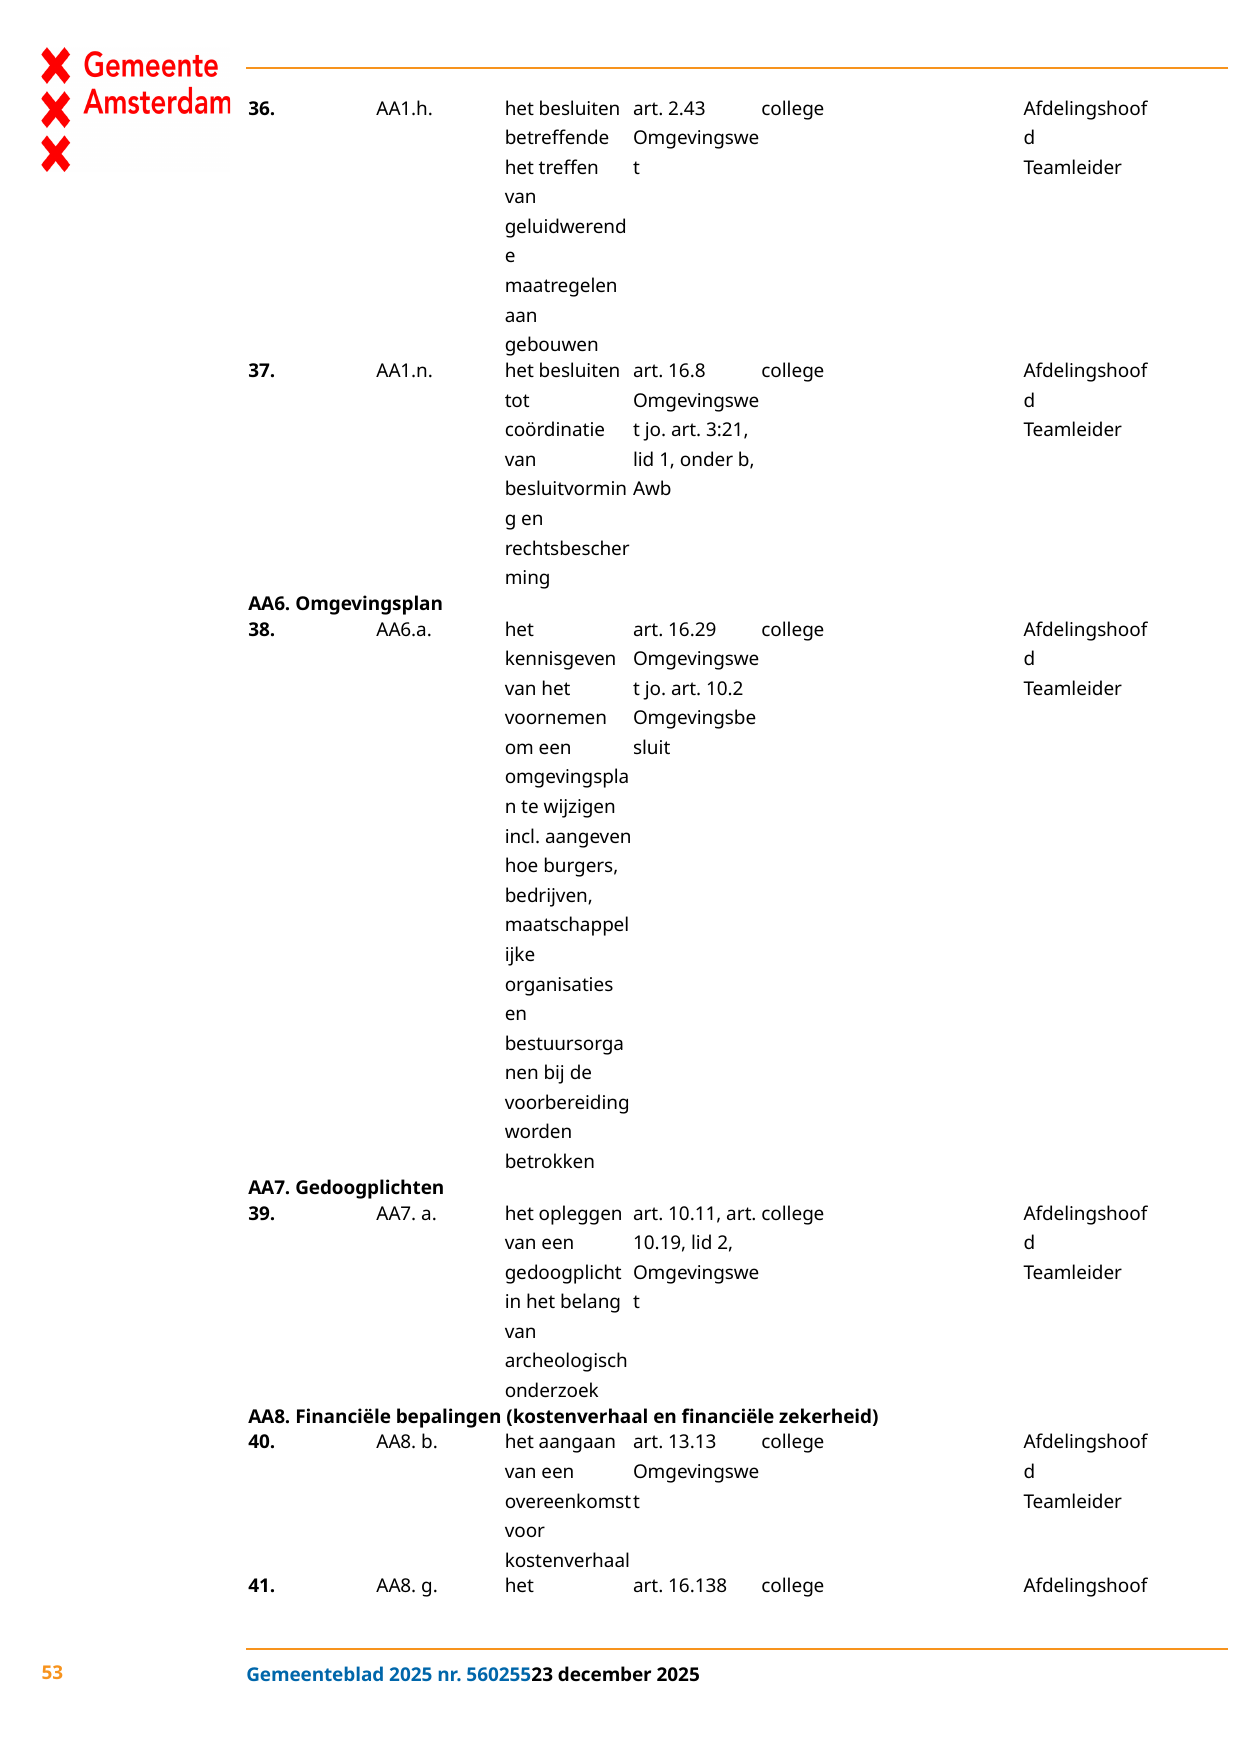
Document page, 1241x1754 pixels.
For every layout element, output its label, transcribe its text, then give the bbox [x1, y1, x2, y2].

table_cell het besluiten tot coördinatie van besluitvorming en rechtsbescherming [505, 357, 633, 590]
table_cell het aangaan van een overeenkomst voor kostenverhaal [505, 1429, 633, 1573]
table_cell college [761, 1429, 889, 1573]
table_cell art. 2.43 Omgevingswet [633, 95, 761, 357]
table_cell het opleggen van een gedoogplicht in het belang van archeologisch onderzoek [505, 1200, 633, 1403]
table_cell art. 16.8 Omgevingswet jo. art. 3:21, lid 1, onder b, Awb [633, 357, 761, 590]
table_cell art. 16.138 [633, 1573, 761, 1598]
table_cell het [505, 1573, 633, 1598]
table_cell Afdelingshoof [1023, 1573, 1152, 1598]
table_cell AA6. Omgevingsplan [248, 590, 1152, 616]
table_cell art. 10.11, art. 10.19, lid 2, Omgevingswet [633, 1200, 761, 1403]
table_cell 41. [248, 1573, 376, 1598]
table_cell 40. [248, 1429, 376, 1573]
table_cell AA7. a. [376, 1200, 504, 1403]
table_cell [889, 357, 1023, 590]
table_cell Afdelingshoofd Teamleider [1023, 1200, 1152, 1403]
table_cell art. 13.13 Omgevingswet [633, 1429, 761, 1573]
table_cell AA7. Gedoogplichten [248, 1174, 1152, 1200]
table_cell Afdelingshoofd Teamleider [1023, 616, 1152, 1174]
table_cell 39. [248, 1200, 376, 1403]
table_cell [889, 95, 1023, 357]
table_cell college [761, 616, 889, 1174]
table_cell college [761, 95, 889, 357]
table_cell Afdelingshoofd Teamleider [1023, 1429, 1152, 1573]
picture [41, 47, 231, 172]
table_cell AA6.a. [376, 616, 504, 1174]
table_cell Afdelingshoofd Teamleider [1023, 357, 1152, 590]
table_cell AA1.n. [376, 357, 504, 590]
table_cell [889, 1200, 1023, 1403]
table_cell college [761, 1573, 889, 1598]
table_cell het kennisgeven van het voornemen om een omgevingsplan te wijzigen incl. aangeven hoe burgers, bedrijven, maatschappelijke organisaties en bestuursorganen bij de voorbereiding worden betrokken [505, 616, 633, 1174]
table_cell 38. [248, 616, 376, 1174]
table_cell AA8. Financiële bepalingen (kostenverhaal en financiële zekerheid) [248, 1403, 1152, 1429]
table_cell art. 16.29 Omgevingswet jo. art. 10.2 Omgevingsbesluit [633, 616, 761, 1174]
table_cell 37. [248, 357, 376, 590]
table_cell AA1.h. [376, 95, 504, 357]
table_cell AA8. g. [376, 1573, 504, 1598]
table_cell [889, 616, 1023, 1174]
table_cell het besluiten betreffende het treffen van geluidwerende maatregelen aan gebouwen [505, 95, 633, 357]
table_cell AA8. b. [376, 1429, 504, 1573]
table_cell Afdelingshoofd Teamleider [1023, 95, 1152, 357]
table_cell college [761, 357, 889, 590]
table_cell [889, 1573, 1023, 1598]
table_cell college [761, 1200, 889, 1403]
table_cell [889, 1429, 1023, 1573]
table_cell 36. [248, 95, 376, 357]
